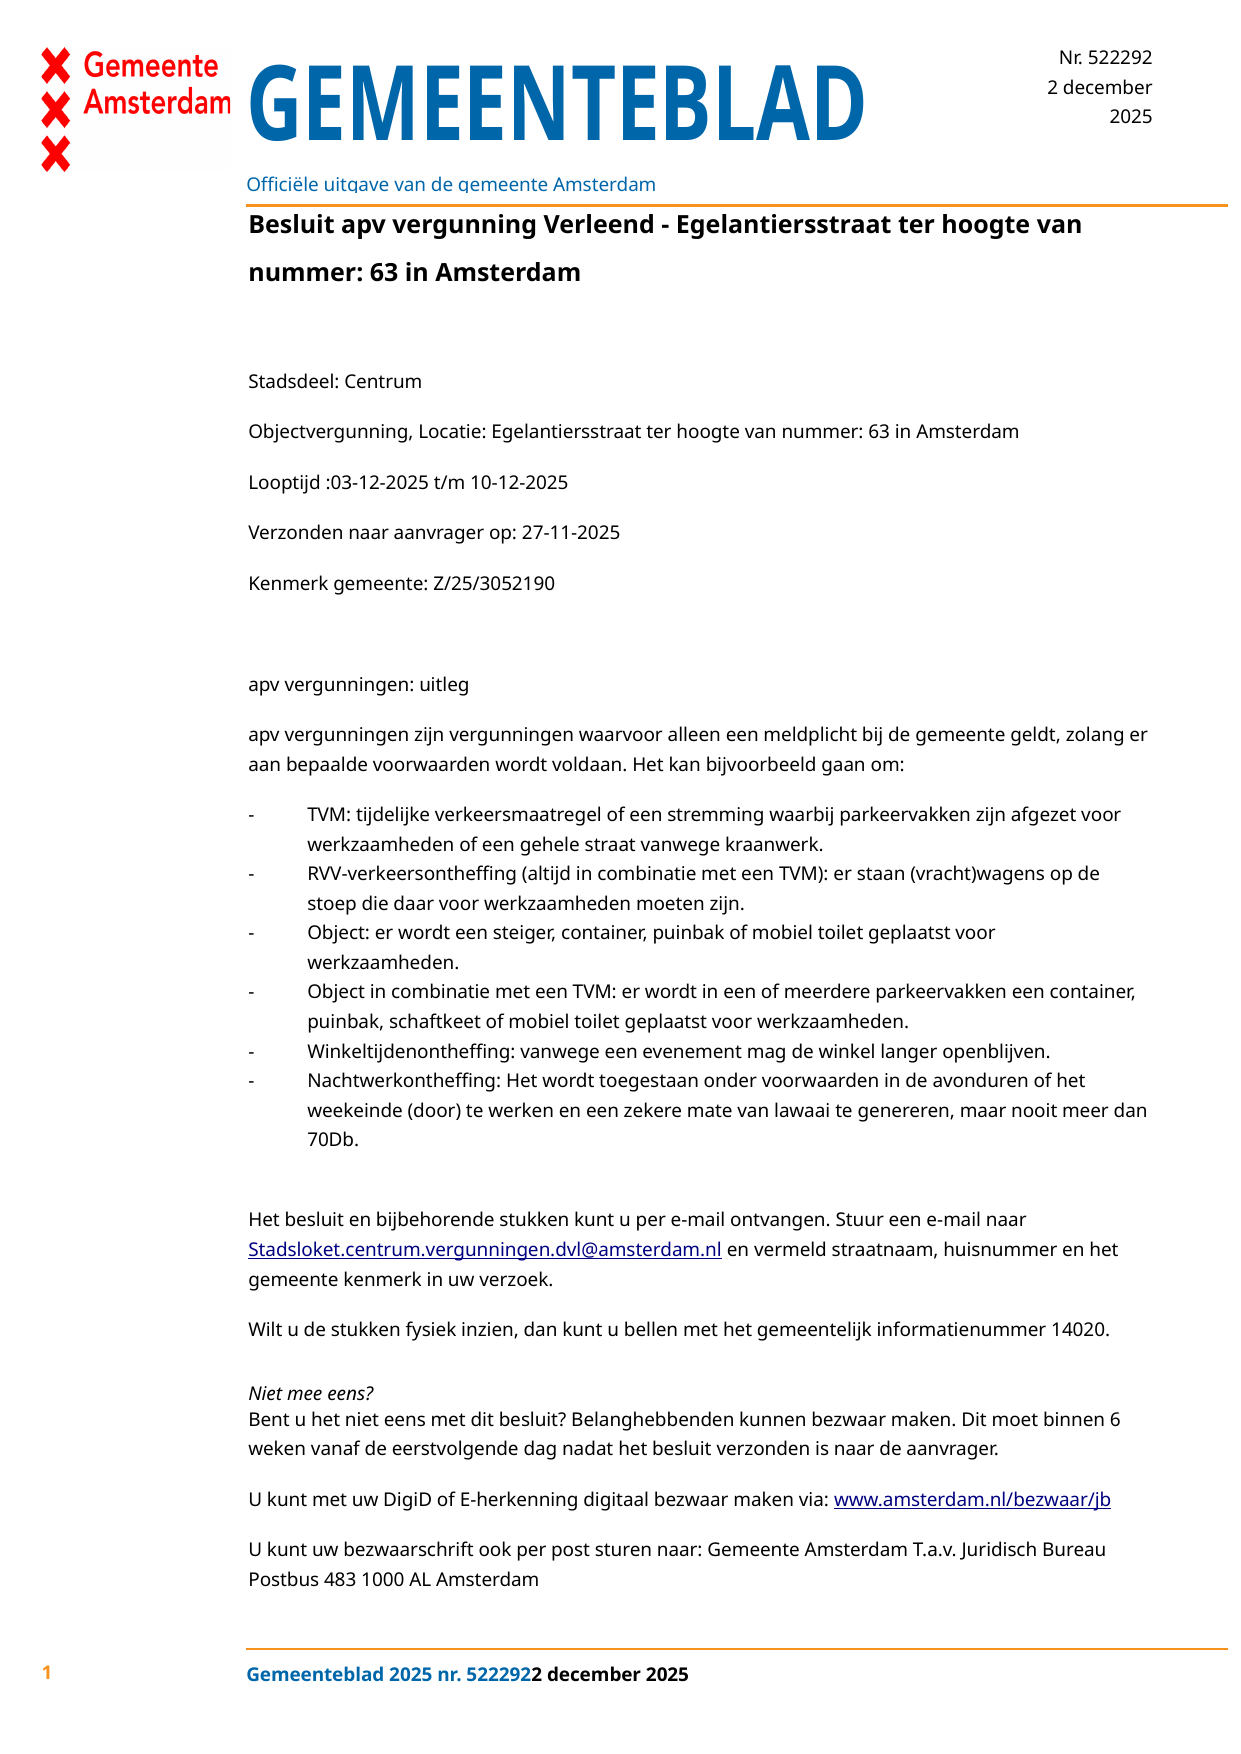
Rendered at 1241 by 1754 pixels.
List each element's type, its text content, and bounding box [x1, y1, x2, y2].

list RVV-verkeersontheffing (altijd in combinatie met een TVM): er staan (vracht)wagens op de stoep die daar voor werkzaamheden moeten zijn. [248, 860, 1152, 916]
text Objectvergunning, Locatie: Egelantiersstraat ter hoogte van nummer: 63 in Amsterdam [248, 419, 1152, 444]
list Object: er wordt een steiger, container, puinbak of mobiel toilet geplaatst voor werkzaamheden. [248, 919, 1152, 975]
text Stadsdeel: Centrum [248, 368, 1152, 394]
text U kunt uw bezwaarschrift ook per post sturen naar: Gemeente Amsterdam T.a.v. Juridisch Bureau Postbus 483 1000 AL Amsterdam [248, 1536, 1152, 1592]
list Nachtwerkontheffing: Het wordt toegestaan onder voorwaarden in de avonduren of het weekeinde (door) te werken en een zekere mate van lawaai te genereren, maar nooit meer dan 70Db. [248, 1067, 1152, 1152]
text Looptijd :03-12-2025 t/m 10-12-2025 [248, 469, 1152, 495]
text Besluit apv vergunning Verleend - Egelantiersstraat ter hoogte van nummer: 63 in Amsterdam [248, 207, 1152, 288]
list Object in combinatie met een TVM: er wordt in een of meerdere parkeervakken een container, puinbak, schaftkeet of mobiel toilet geplaatst voor werkzaamheden. [248, 979, 1152, 1034]
text Bent u het niet eens met dit besluit? Belanghebbenden kunnen bezwaar maken. Dit moet binnen 6 weken vanaf de eerstvolgende dag nadat het besluit verzonden is naar de aanvrager. [248, 1406, 1152, 1461]
picture [41, 47, 231, 172]
text Kenmerk gemeente: Z/25/3052190 [248, 570, 1152, 596]
text Wilt u de stukken fysiek inzien, dan kunt u bellen met het gemeentelijk informatienummer 14020. [248, 1316, 1152, 1342]
text Verzonden naar aanvrager op: 27-11-2025 [248, 519, 1152, 545]
list Winkeltijdenontheffing: vanwege een evenement mag de winkel langer openblijven. [248, 1038, 1152, 1064]
list TVM: tijdelijke verkeersmaatregel of een stremming waarbij parkeervakken zijn afgezet voor werkzaamheden of een gehele straat vanwege kraanwerk. [248, 801, 1152, 857]
text apv vergunningen zijn vergunningen waarvoor alleen een meldplicht bij de gemeente geldt, zolang er aan bepaalde voorwaarden wordt voldaan. Het kan bijvoorbeeld gaan om: [248, 721, 1152, 777]
text U kunt met uw DigiD of E-herkenning digitaal bezwaar maken via: www.amsterdam.nl/bezwaar/jb [248, 1486, 1152, 1512]
text Het besluit en bijbehorende stukken kunt u per e-mail ontvangen. Stuur een e-mail naar Stadsloket.centrum.vergunningen.dvl@amsterdam.nl en vermeld straatnaam, huisnummer en het gemeente kenmerk in uw verzoek. [248, 1207, 1152, 1292]
text Niet mee eens? [248, 1380, 1152, 1406]
text apv vergunningen: uitleg [248, 671, 1152, 697]
